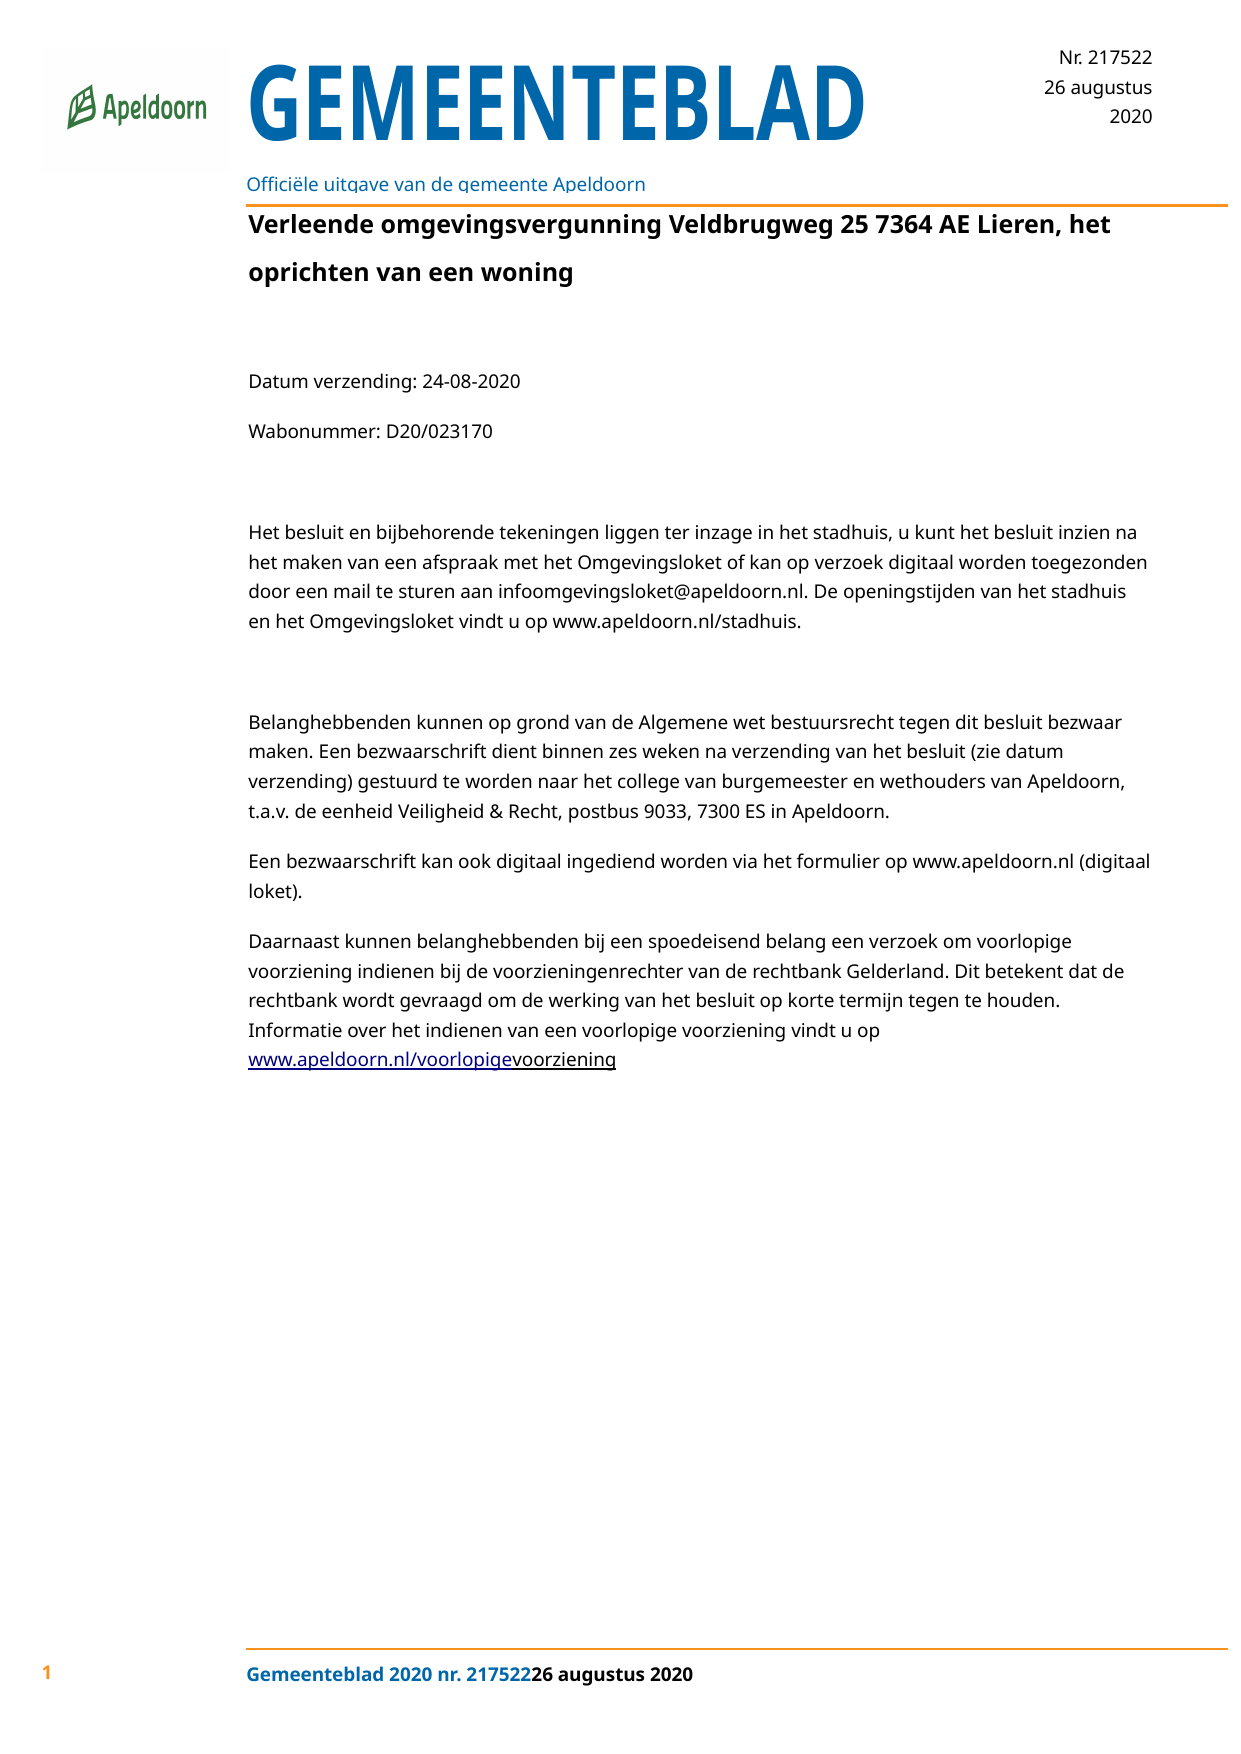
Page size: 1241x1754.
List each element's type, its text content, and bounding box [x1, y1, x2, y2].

text Daarnaast kunnen belanghebbenden bij een spoedeisend belang een verzoek om voorlopige voorziening indienen bij de voorzieningenrechter van de rechtbank Gelderland. Dit betekent dat de rechtbank wordt gevraagd om de werking van het besluit op korte termijn tegen te houden. Informatie over het indienen van een voorlopige voorziening vindt u op www.apeldoorn.nl/voorlopigevoorziening [248, 928, 1152, 1072]
text Het besluit en bijbehorende tekeningen liggen ter inzage in het stadhuis, u kunt het besluit inzien na het maken van een afspraak met het Omgevingsloket of kan op verzoek digitaal worden toegezonden door een mail te sturen aan infoomgevingsloket@apeldoorn.nl. De openingstijden van het stadhuis en het Omgevingsloket vindt u op www.apeldoorn.nl/stadhuis. [248, 519, 1152, 634]
text Verleende omgevingsvergunning Veldbrugweg 25 7364 AE Lieren, het oprichten van een woning [248, 207, 1152, 288]
text Wabonummer: D20/023170 [248, 419, 1152, 444]
picture [41, 47, 231, 172]
text Datum verzending: 24-08-2020 [248, 368, 1152, 394]
text Een bezwaarschrift kan ook digitaal ingediend worden via het formulier op www.apeldoorn.nl (digitaal loket). [248, 848, 1152, 904]
text Belanghebbenden kunnen op grond van de Algemene wet bestuursrecht tegen dit besluit bezwaar maken. Een bezwaarschrift dient binnen zes weken na verzending van het besluit (zie datum verzending) gestuurd te worden naar het college van burgemeester en wethouders van Apeldoorn, t.a.v. de eenheid Veiligheid & Recht, postbus 9033, 7300 ES in Apeldoorn. [248, 709, 1152, 824]
